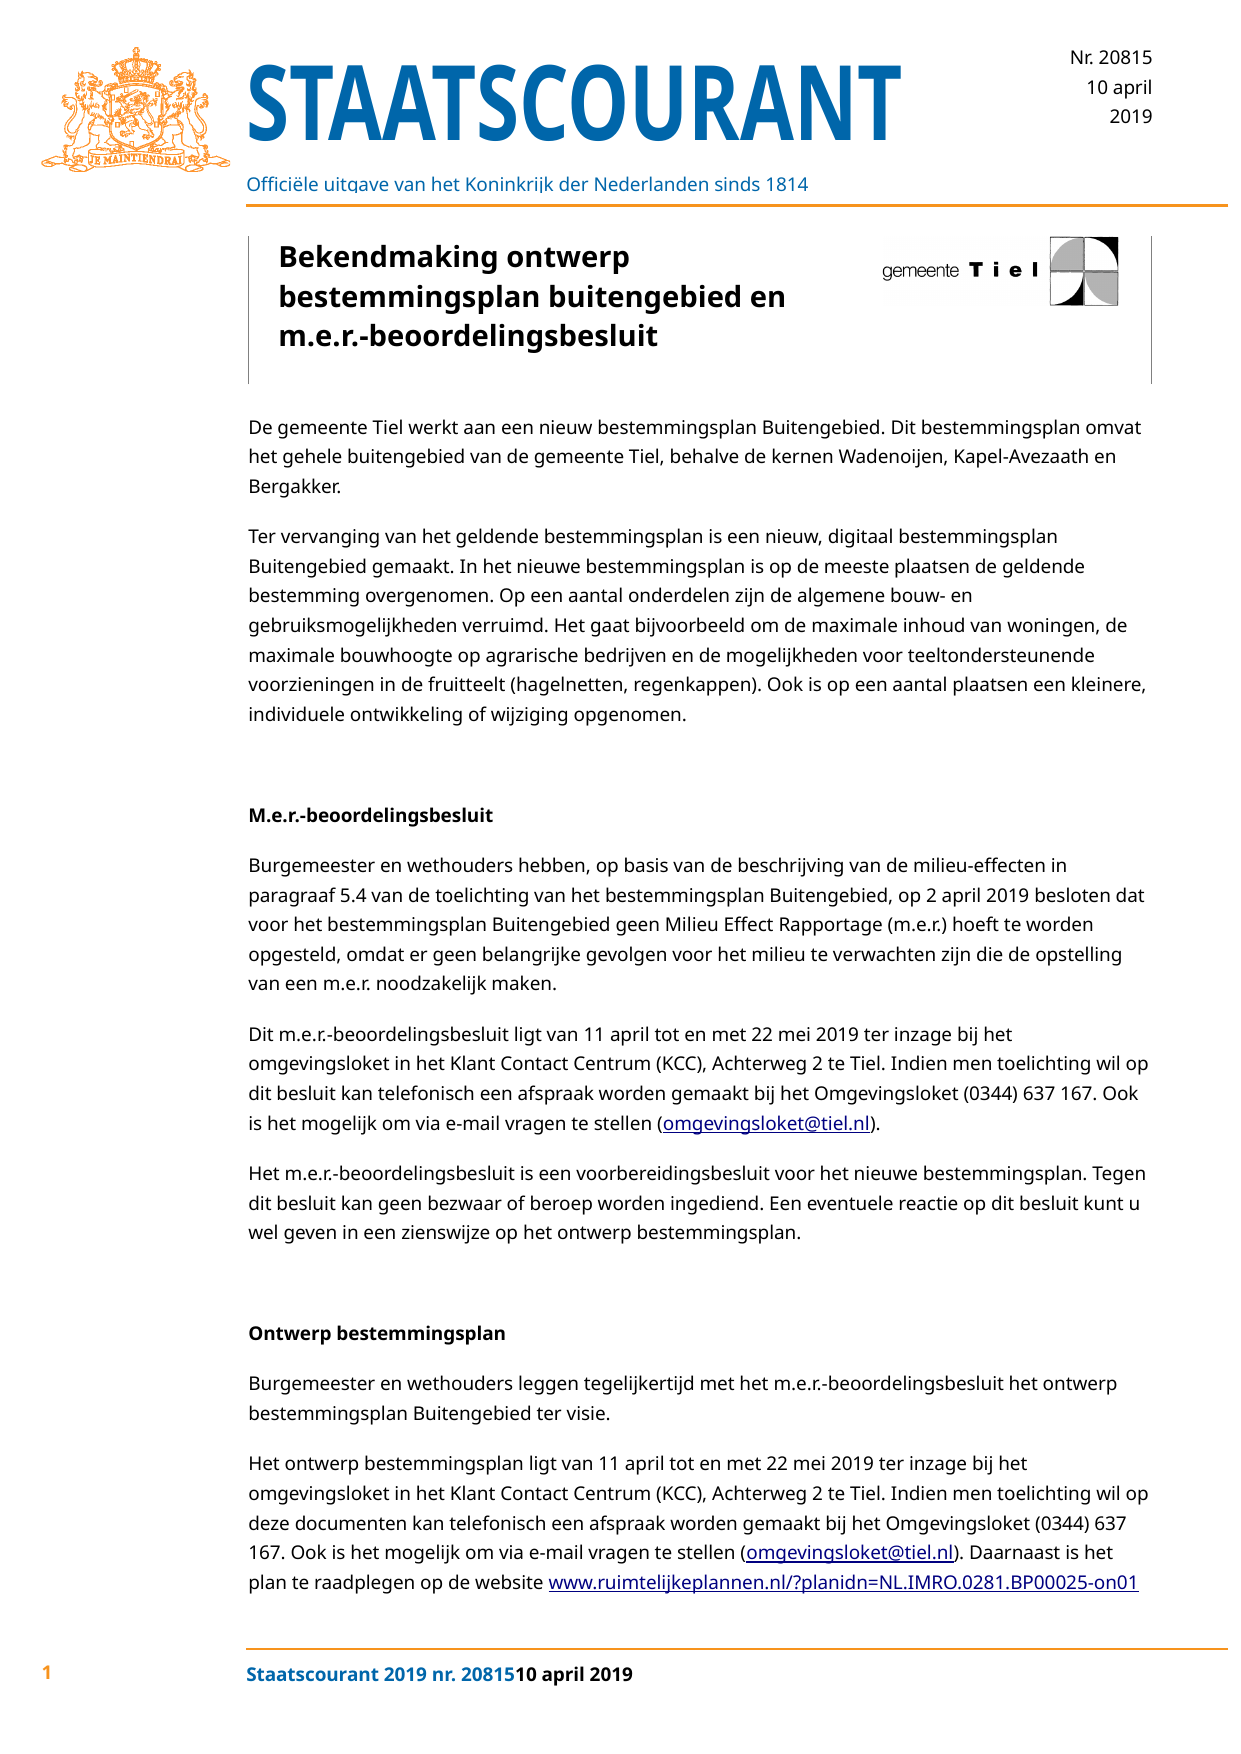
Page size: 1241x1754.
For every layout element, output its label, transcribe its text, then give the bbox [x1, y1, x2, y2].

text Het m.e.r.-beoordelingsbesluit is een voorbereidingsbesluit voor het nieuwe bestemmingsplan. Tegen dit besluit kan geen bezwaar of beroep worden ingediend. Een eventuele reactie op dit besluit kunt u wel geven in een zienswijze op het ontwerp bestemmingsplan. [248, 1160, 1152, 1245]
text Burgemeester en wethouders leggen tegelijkertijd met het m.e.r.-beoordelingsbesluit het ontwerp bestemmingsplan Buitengebied ter visie. [248, 1371, 1152, 1426]
text Ter vervanging van het geldende bestemmingsplan is een nieuw, digitaal bestemmingsplan Buitengebied gemaakt. In het nieuwe bestemmingsplan is op de meeste plaatsen de geldende bestemming overgenomen. Op een aantal onderdelen zijn de algemene bouw- en gebruiksmogelijkheden verruimd. Het gaat bijvoorbeeld om de maximale inhoud van woningen, de maximale bouwhoogte op agrarische bedrijven en de mogelijkheden voor teeltondersteunende voorzieningen in de fruitteelt (hagelnetten, regenkappen). Ook is op een aantal plaatsen een kleinere, individuele ontwikkeling of wijziging opgenomen. [248, 523, 1152, 727]
picture [882, 236, 1119, 306]
text De gemeente Tiel werkt aan een nieuw bestemmingsplan Buitengebied. Dit bestemmingsplan omvat het gehele buitengebied van de gemeente Tiel, behalve de kernen Wadenoijen, Kapel-Avezaath en Bergakker. [248, 414, 1152, 499]
text M.e.r.-beoordelingsbesluit [248, 802, 1152, 828]
table_header Bekendmaking ontwerp bestemmingsplan buitengebied en m.e.r.-beoordelingsbesluit [249, 236, 850, 384]
text Dit m.e.r.-beoordelingsbesluit ligt van 11 april tot en met 22 mei 2019 ter inzage bij het omgevingsloket in het Klant Contact Centrum (KCC), Achterweg 2 te Tiel. Indien men toelichting wil op dit besluit kan telefonisch een afspraak worden gemaakt bij het Omgevingsloket (0344) 637 167. Ook is het mogelijk om via e-mail vragen te stellen (omgevingsloket@tiel.nl). [248, 1021, 1152, 1136]
table_header [850, 236, 1151, 384]
text Ontwerp bestemmingsplan [248, 1320, 1152, 1346]
text Het ontwerp bestemmingsplan ligt van 11 april tot en met 22 mei 2019 ter inzage bij het omgevingsloket in het Klant Contact Centrum (KCC), Achterweg 2 te Tiel. Indien men toelichting wil op deze documenten kan telefonisch een afspraak worden gemaakt bij het Omgevingsloket (0344) 637 167. Ook is het mogelijk om via e-mail vragen te stellen (omgevingsloket@tiel.nl). Daarnaast is het plan te raadplegen op de website www.ruimtelijkeplannen.nl/?planidn=NL.IMRO.0281.BP00025-on01 [248, 1451, 1152, 1595]
picture [41, 47, 231, 172]
text Burgemeester en wethouders hebben, op basis van de beschrijving van de milieu-effecten in paragraaf 5.4 van de toelichting van het bestemmingsplan Buitengebied, op 2 april 2019 besloten dat voor het bestemmingsplan Buitengebied geen Milieu Effect Rapportage (m.e.r.) hoeft te worden opgesteld, omdat er geen belangrijke gevolgen voor het milieu te verwachten zijn die de opstelling van een m.e.r. noodzakelijk maken. [248, 852, 1152, 996]
